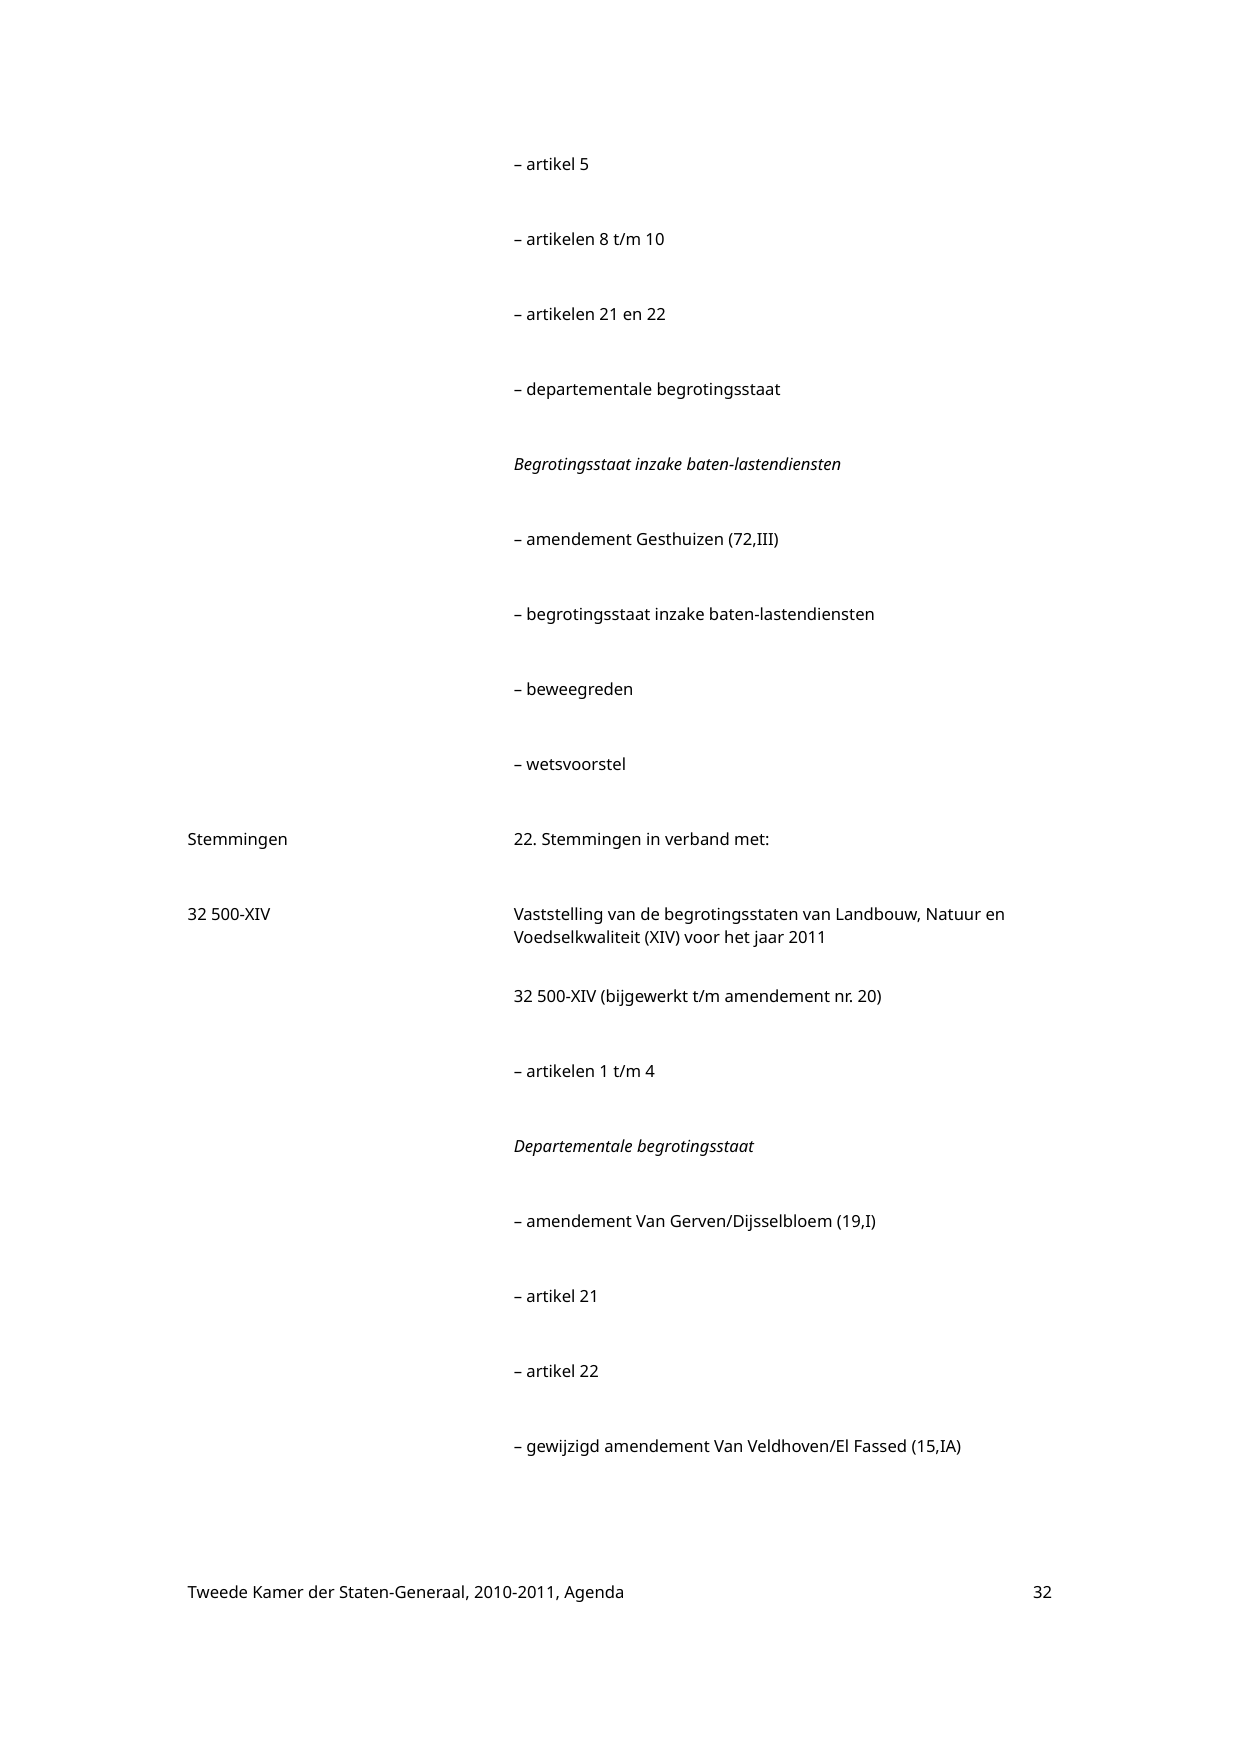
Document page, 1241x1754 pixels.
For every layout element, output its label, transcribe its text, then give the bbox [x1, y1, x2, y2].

table_cell [188, 1431, 490, 1506]
table_cell [490, 1206, 510, 1281]
table_cell [188, 300, 490, 375]
table_cell – gewijzigd amendement Van Veldhoven/El Fassed (15,IA) [510, 1431, 1053, 1506]
table_cell Vaststelling van de begrotingsstaten van Landbouw, Natuur en Voedselkwaliteit (XIV) voor het jaar 2011 [510, 900, 1053, 981]
table_cell [490, 450, 510, 525]
table_cell [188, 1206, 490, 1281]
table_cell [188, 525, 490, 600]
table_cell [188, 600, 490, 675]
table_cell [188, 150, 490, 225]
table_cell [490, 1131, 510, 1206]
table_cell – beweegreden [510, 675, 1053, 750]
table_cell [490, 981, 510, 1056]
table_cell [490, 525, 510, 600]
table_cell [490, 1356, 510, 1431]
table_cell – artikel 5 [510, 150, 1053, 225]
table_cell – amendement Gesthuizen (72,III) [510, 525, 1053, 600]
table_cell [490, 600, 510, 675]
table_cell – artikel 22 [510, 1356, 1053, 1431]
table_cell [490, 750, 510, 825]
table_cell Stemmingen [188, 825, 490, 900]
table_cell [188, 1056, 490, 1131]
table_cell 32 500-XIV [188, 900, 490, 981]
table_cell Begrotingsstaat inzake baten-lastendiensten [510, 450, 1053, 525]
table_cell Departementale begrotingsstaat [510, 1131, 1053, 1206]
table_cell – departementale begrotingsstaat [510, 375, 1053, 450]
table_cell [490, 1056, 510, 1131]
table_cell [490, 225, 510, 300]
table_cell [490, 825, 510, 900]
table_cell – artikelen 1 t/m 4 [510, 1056, 1053, 1131]
table_cell [188, 981, 490, 1056]
table_cell – amendement Van Gerven/Dijsselbloem (19,I) [510, 1206, 1053, 1281]
table_cell – artikel 21 [510, 1281, 1053, 1356]
table_cell [490, 1281, 510, 1356]
table_cell [188, 450, 490, 525]
table_cell 22. Stemmingen in verband met: [510, 825, 1053, 900]
table_cell 32 500-XIV (bijgewerkt t/m amendement nr. 20) [510, 981, 1053, 1056]
table_cell [490, 1431, 510, 1506]
table_cell [188, 225, 490, 300]
table_cell [188, 1356, 490, 1431]
table_cell [490, 375, 510, 450]
table_cell [188, 750, 490, 825]
table_cell [188, 375, 490, 450]
table_cell – wetsvoorstel [510, 750, 1053, 825]
table_cell [188, 1281, 490, 1356]
table_cell [188, 1131, 490, 1206]
table_cell [188, 675, 490, 750]
table_cell – artikelen 21 en 22 [510, 300, 1053, 375]
table_cell [490, 150, 510, 225]
table_cell – begrotingsstaat inzake baten-lastendiensten [510, 600, 1053, 675]
table_cell [490, 900, 510, 981]
table_cell [490, 675, 510, 750]
table_cell [490, 300, 510, 375]
table_cell – artikelen 8 t/m 10 [510, 225, 1053, 300]
